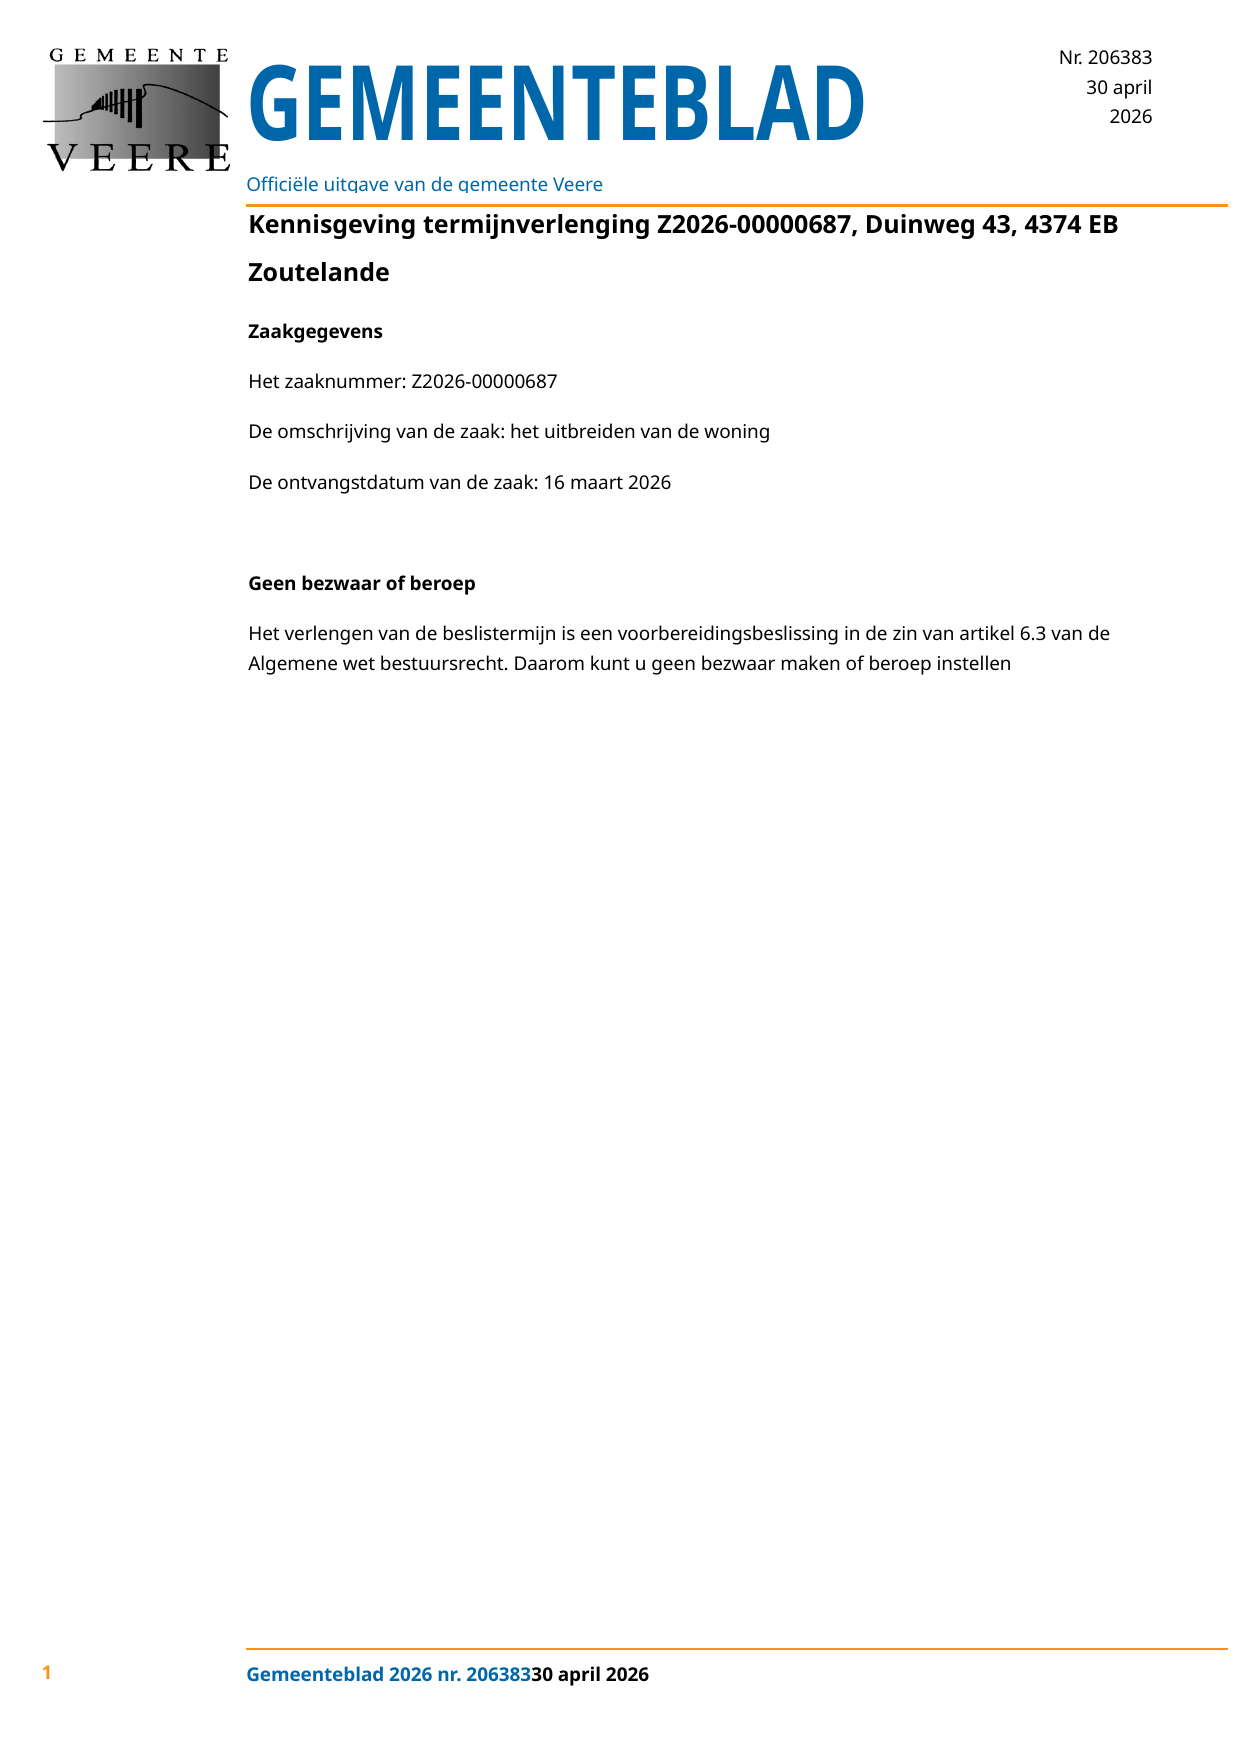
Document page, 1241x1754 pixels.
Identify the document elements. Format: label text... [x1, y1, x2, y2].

text De ontvangstdatum van de zaak: 16 maart 2026 [248, 469, 1152, 495]
text Kennisgeving termijnverlenging Z2026-00000687, Duinweg 43, 4374 EB Zoutelande [248, 207, 1152, 288]
text Het verlengen van de beslistermijn is een voorbereidingsbeslissing in de zin van artikel 6.3 van de Algemene wet bestuursrecht. Daarom kunt u geen bezwaar maken of beroep instellen [248, 620, 1152, 676]
text Geen bezwaar of beroep [248, 570, 1152, 596]
text De omschrijving van de zaak: het uitbreiden van de woning [248, 419, 1152, 444]
text Zaakgegevens [248, 318, 1152, 344]
text Het zaaknummer: Z2026-00000687 [248, 368, 1152, 394]
picture [41, 47, 231, 172]
